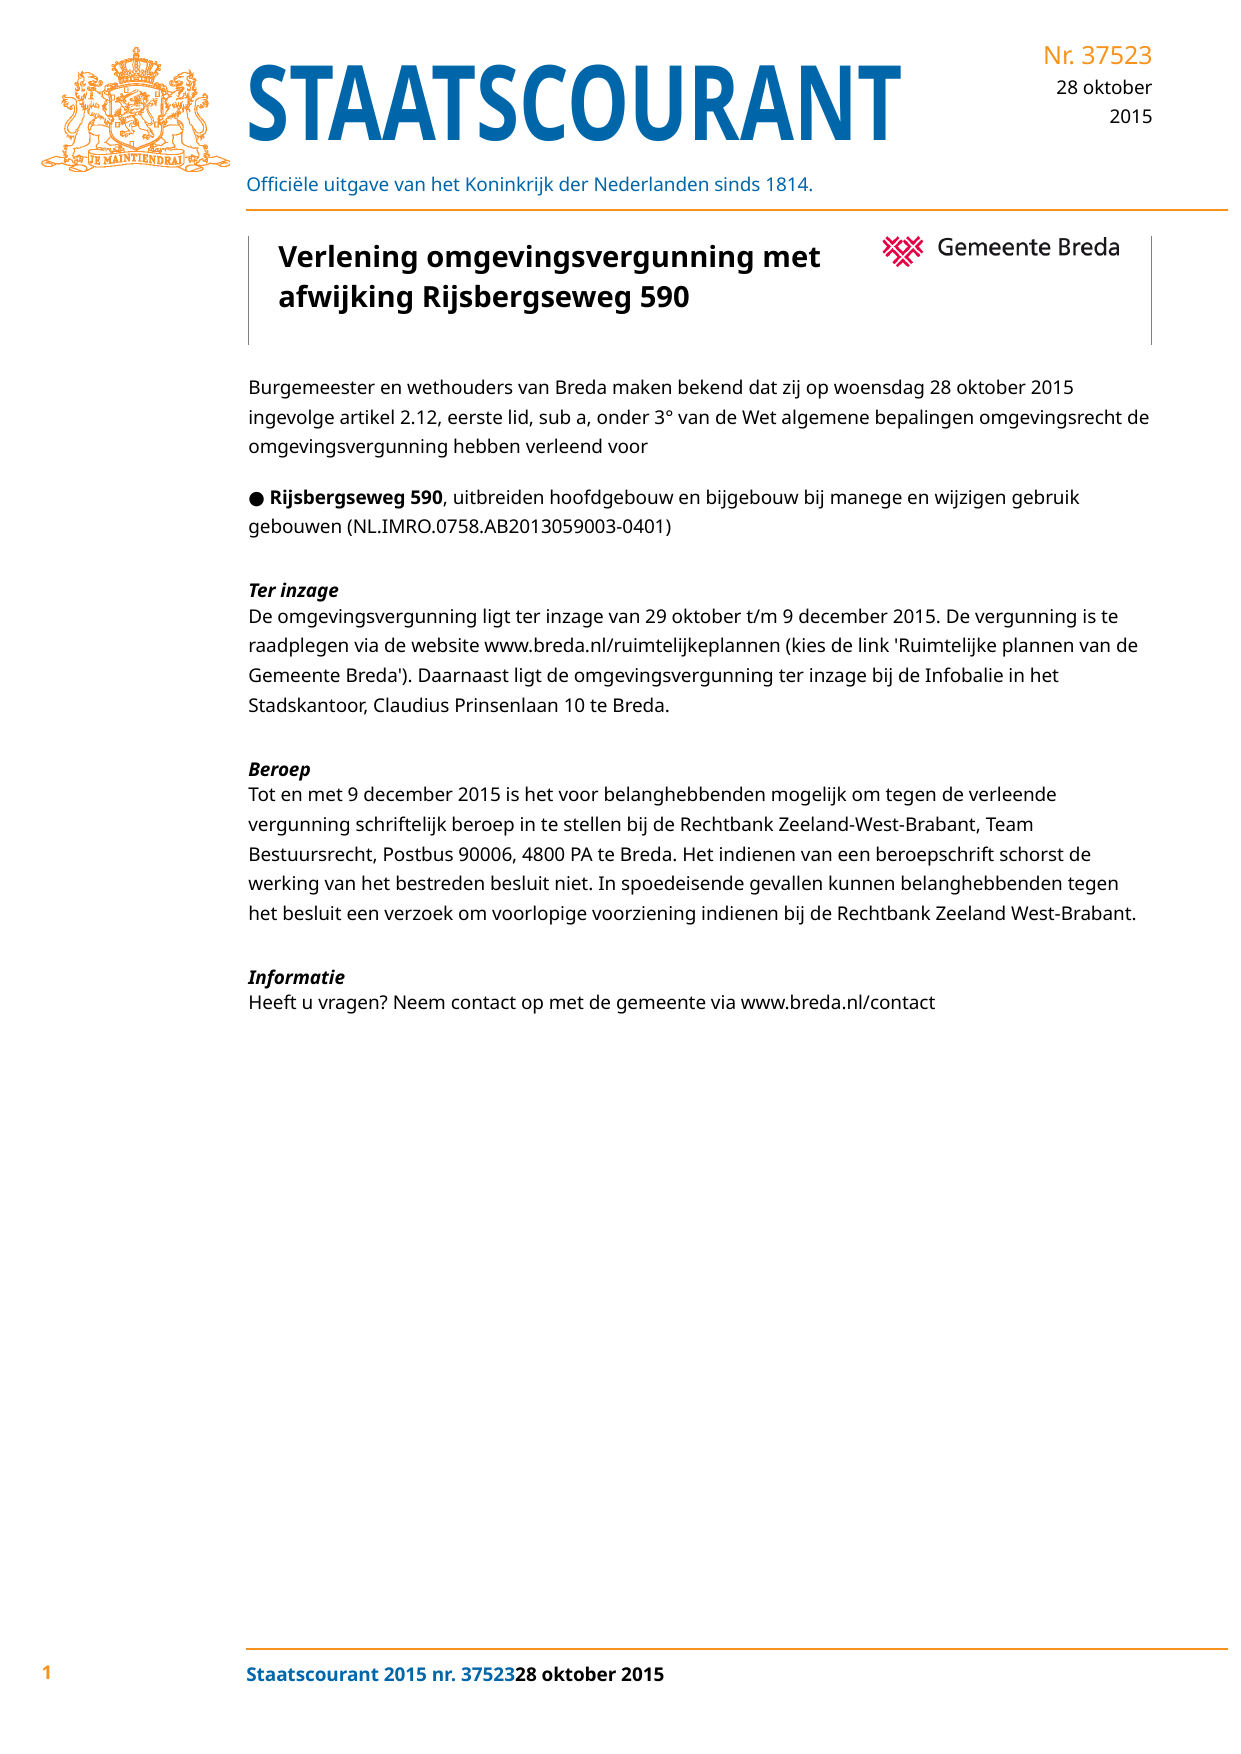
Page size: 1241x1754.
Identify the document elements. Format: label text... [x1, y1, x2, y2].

text De omgevingsvergunning ligt ter inzage van 29 oktober t/m 9 december 2015. De vergunning is te raadplegen via de website www.breda.nl/ruimtelijkeplannen (kies de link 'Ruimtelijke plannen van de Gemeente Breda'). Daarnaast ligt de omgevingsvergunning ter inzage bij de Infobalie in het Stadskantoor, Claudius Prinsenlaan 10 te Breda. [248, 603, 1152, 718]
text Ter inzage [248, 577, 1152, 603]
text Burgemeester en wethouders van Breda maken bekend dat zij op woensdag 28 oktober 2015 ingevolge artikel 2.12, eerste lid, sub a, onder 3° van de Wet algemene bepalingen omgevingsrecht de omgevingsvergunning hebben verleend voor [248, 374, 1152, 459]
text Heeft u vragen? Neem contact op met de gemeente via www.breda.nl/contact [248, 989, 1152, 1015]
text ● Rijsbergseweg 590, uitbreiden hoofdgebouw en bijgebouw bij manege en wijzigen gebruik gebouwen (NL.IMRO.0758.AB2013059003-0401) [248, 484, 1152, 539]
picture [882, 236, 1119, 267]
picture [41, 47, 231, 172]
table_header [850, 236, 1151, 345]
text Informatie [248, 964, 1152, 989]
text Tot en met 9 december 2015 is het voor belanghebbenden mogelijk om tegen de verleende vergunning schriftelijk beroep in te stellen bij de Rechtbank Zeeland-West-Brabant, Team Bestuursrecht, Postbus 90006, 4800 PA te Breda. Het indienen van een beroepschrift schorst de werking van het bestreden besluit niet. In spoedeisende gevallen kunnen belanghebbenden tegen het besluit een verzoek om voorlopige voorziening indienen bij de Rechtbank Zeeland West-Brabant. [248, 782, 1152, 926]
text Beroep [248, 756, 1152, 782]
table_header Verlening omgevingsvergunning met afwijking Rijsbergseweg 590 [249, 236, 850, 345]
